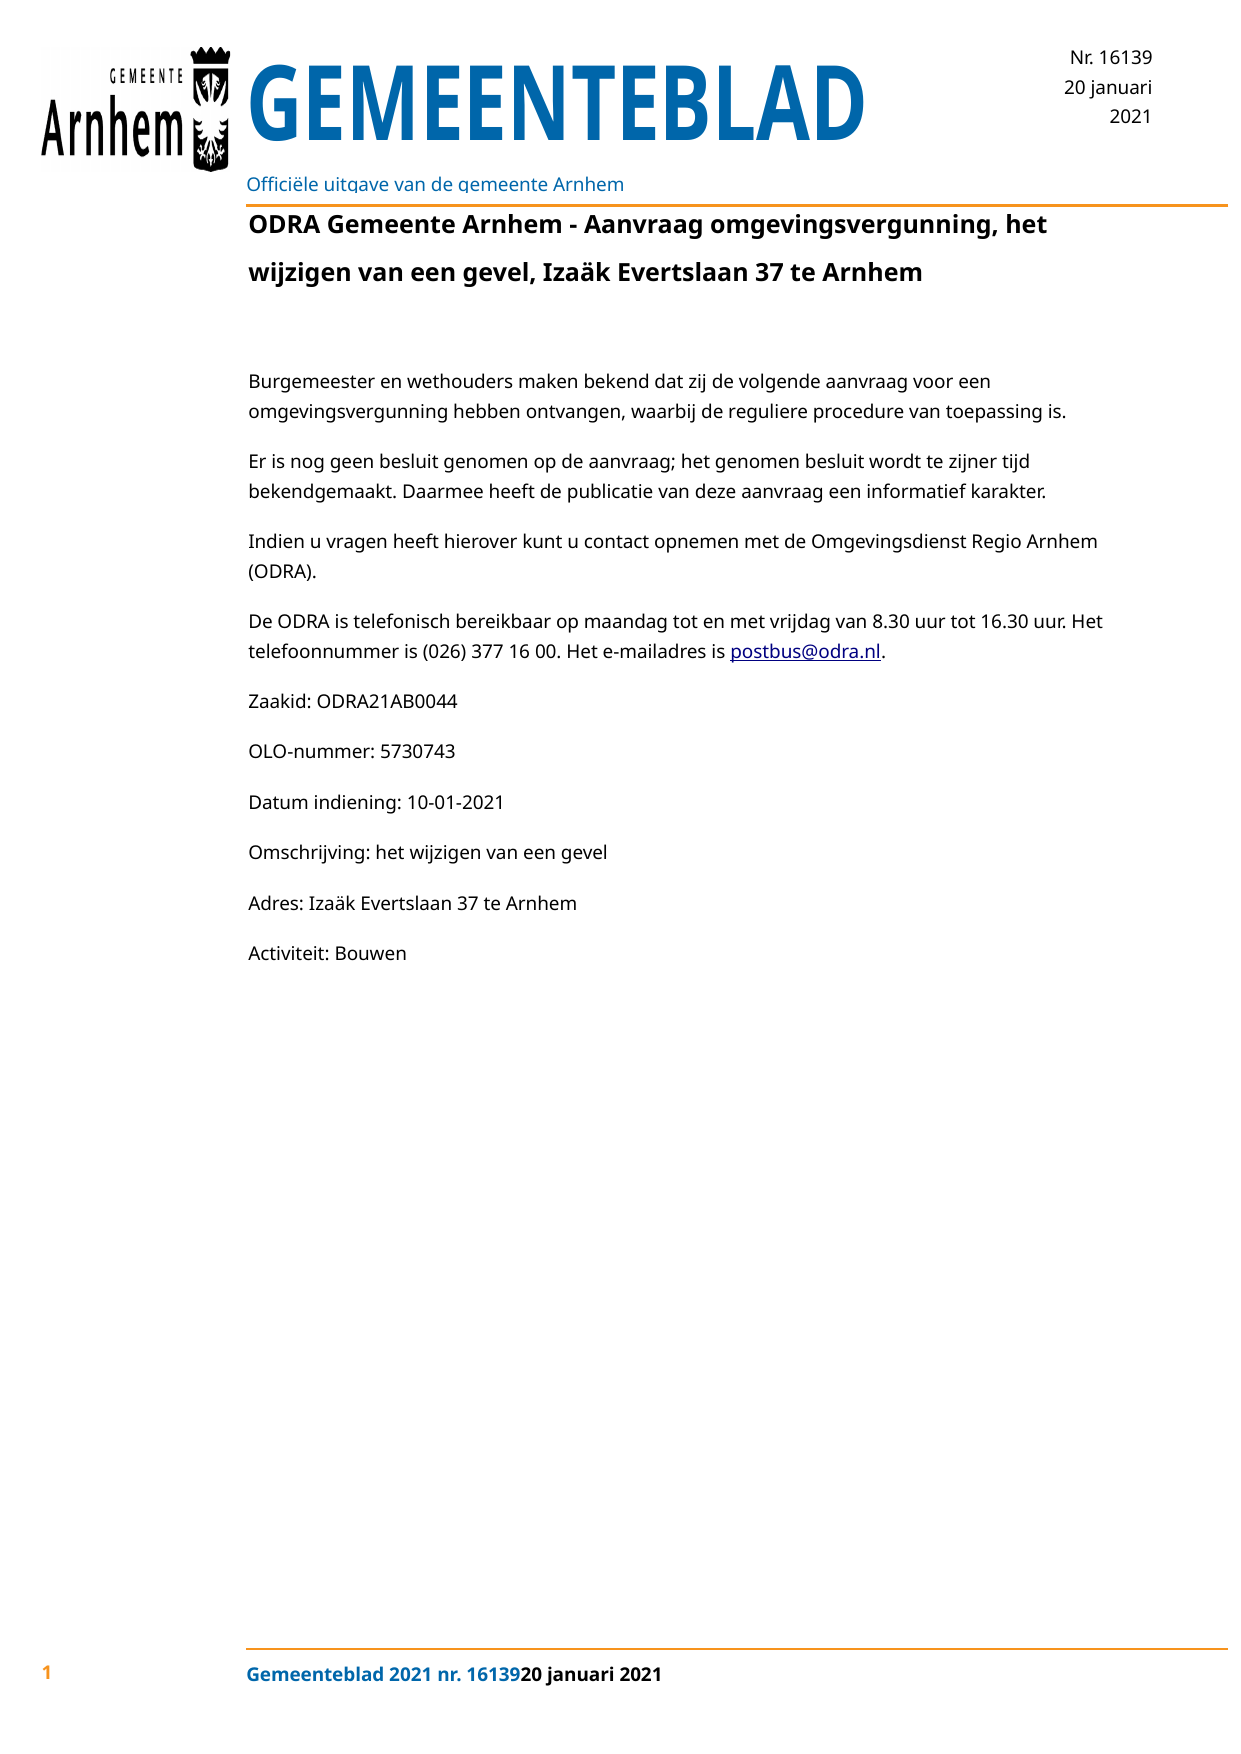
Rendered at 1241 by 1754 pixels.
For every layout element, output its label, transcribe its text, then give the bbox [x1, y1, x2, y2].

text Indien u vragen heeft hierover kunt u contact opnemen met de Omgevingsdienst Regio Arnhem (ODRA). [248, 528, 1152, 584]
text OLO-nummer: 5730743 [248, 739, 1152, 764]
text Datum indiening: 10-01-2021 [248, 789, 1152, 815]
text Zaakid: ODRA21AB0044 [248, 688, 1152, 714]
picture [41, 47, 231, 172]
text ODRA Gemeente Arnhem - Aanvraag omgevingsvergunning, het wijzigen van een gevel, Izaäk Evertslaan 37 te Arnhem [248, 207, 1152, 288]
text Adres: Izaäk Evertslaan 37 te Arnhem [248, 890, 1152, 916]
text Omschrijving: het wijzigen van een gevel [248, 839, 1152, 865]
text De ODRA is telefonisch bereikbaar op maandag tot en met vrijdag van 8.30 uur tot 16.30 uur. Het telefoonnummer is (026) 377 16 00. Het e-mailadres is postbus@odra.nl. [248, 608, 1152, 664]
text Er is nog geen besluit genomen op de aanvraag; het genomen besluit wordt te zijner tijd bekendgemaakt. Daarmee heeft de publicatie van deze aanvraag een informatief karakter. [248, 448, 1152, 504]
text Activiteit: Bouwen [248, 940, 1152, 966]
text Burgemeester en wethouders maken bekend dat zij de volgende aanvraag voor een omgevingsvergunning hebben ontvangen, waarbij de reguliere procedure van toepassing is. [248, 368, 1152, 424]
